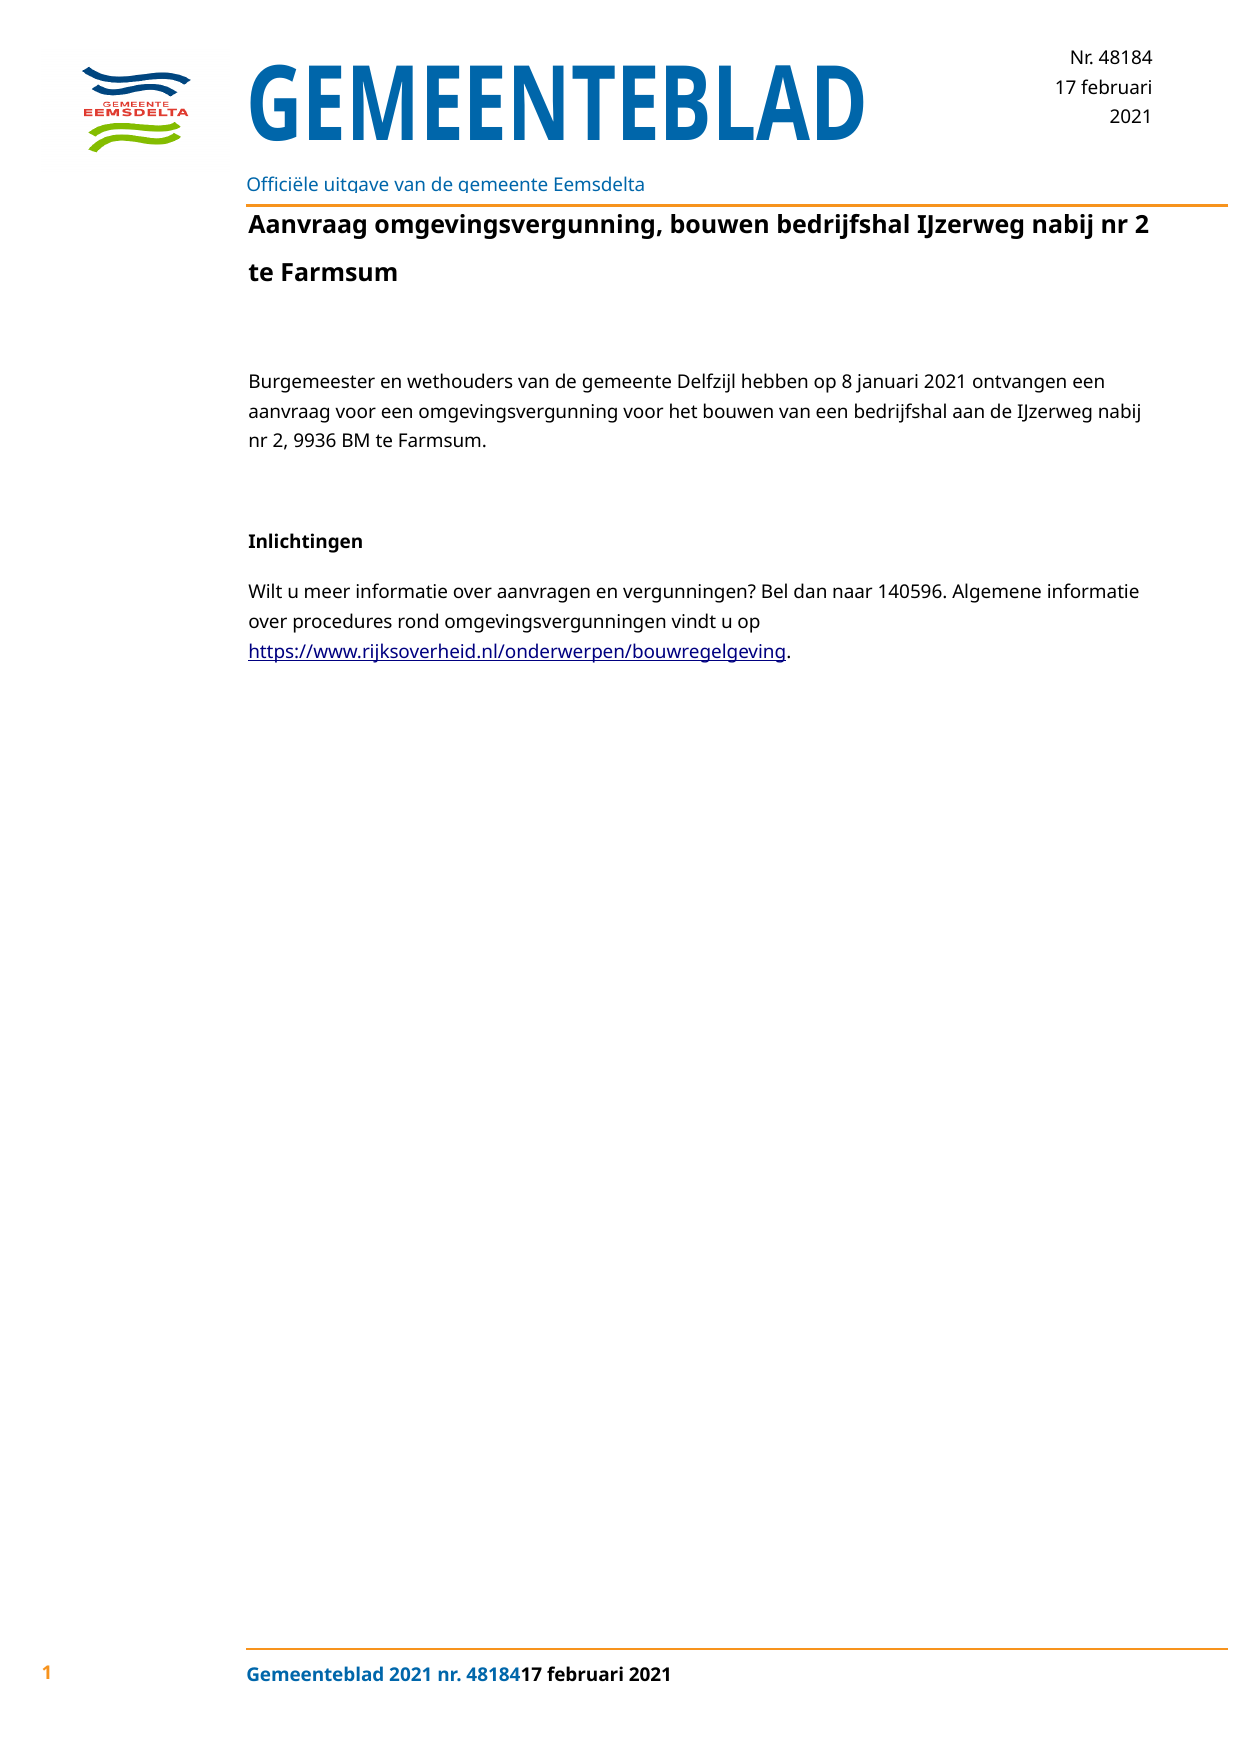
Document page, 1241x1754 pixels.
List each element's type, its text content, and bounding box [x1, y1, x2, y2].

text Burgemeester en wethouders van de gemeente Delfzijl hebben op 8 januari 2021 ontvangen een aanvraag voor een omgevingsvergunning voor het bouwen van een bedrijfshal aan de IJzerweg nabij nr 2, 9936 BM te Farmsum. [248, 368, 1152, 453]
picture [41, 47, 231, 172]
text Aanvraag omgevingsvergunning, bouwen bedrijfshal IJzerweg nabij nr 2 te Farmsum [248, 207, 1152, 288]
text Inlichtingen [248, 528, 1152, 554]
text Wilt u meer informatie over aanvragen en vergunningen? Bel dan naar 140596. Algemene informatie over procedures rond omgevingsvergunningen vindt u op https://www.rijksoverheid.nl/onderwerpen/bouwregelgeving. [248, 579, 1152, 664]
